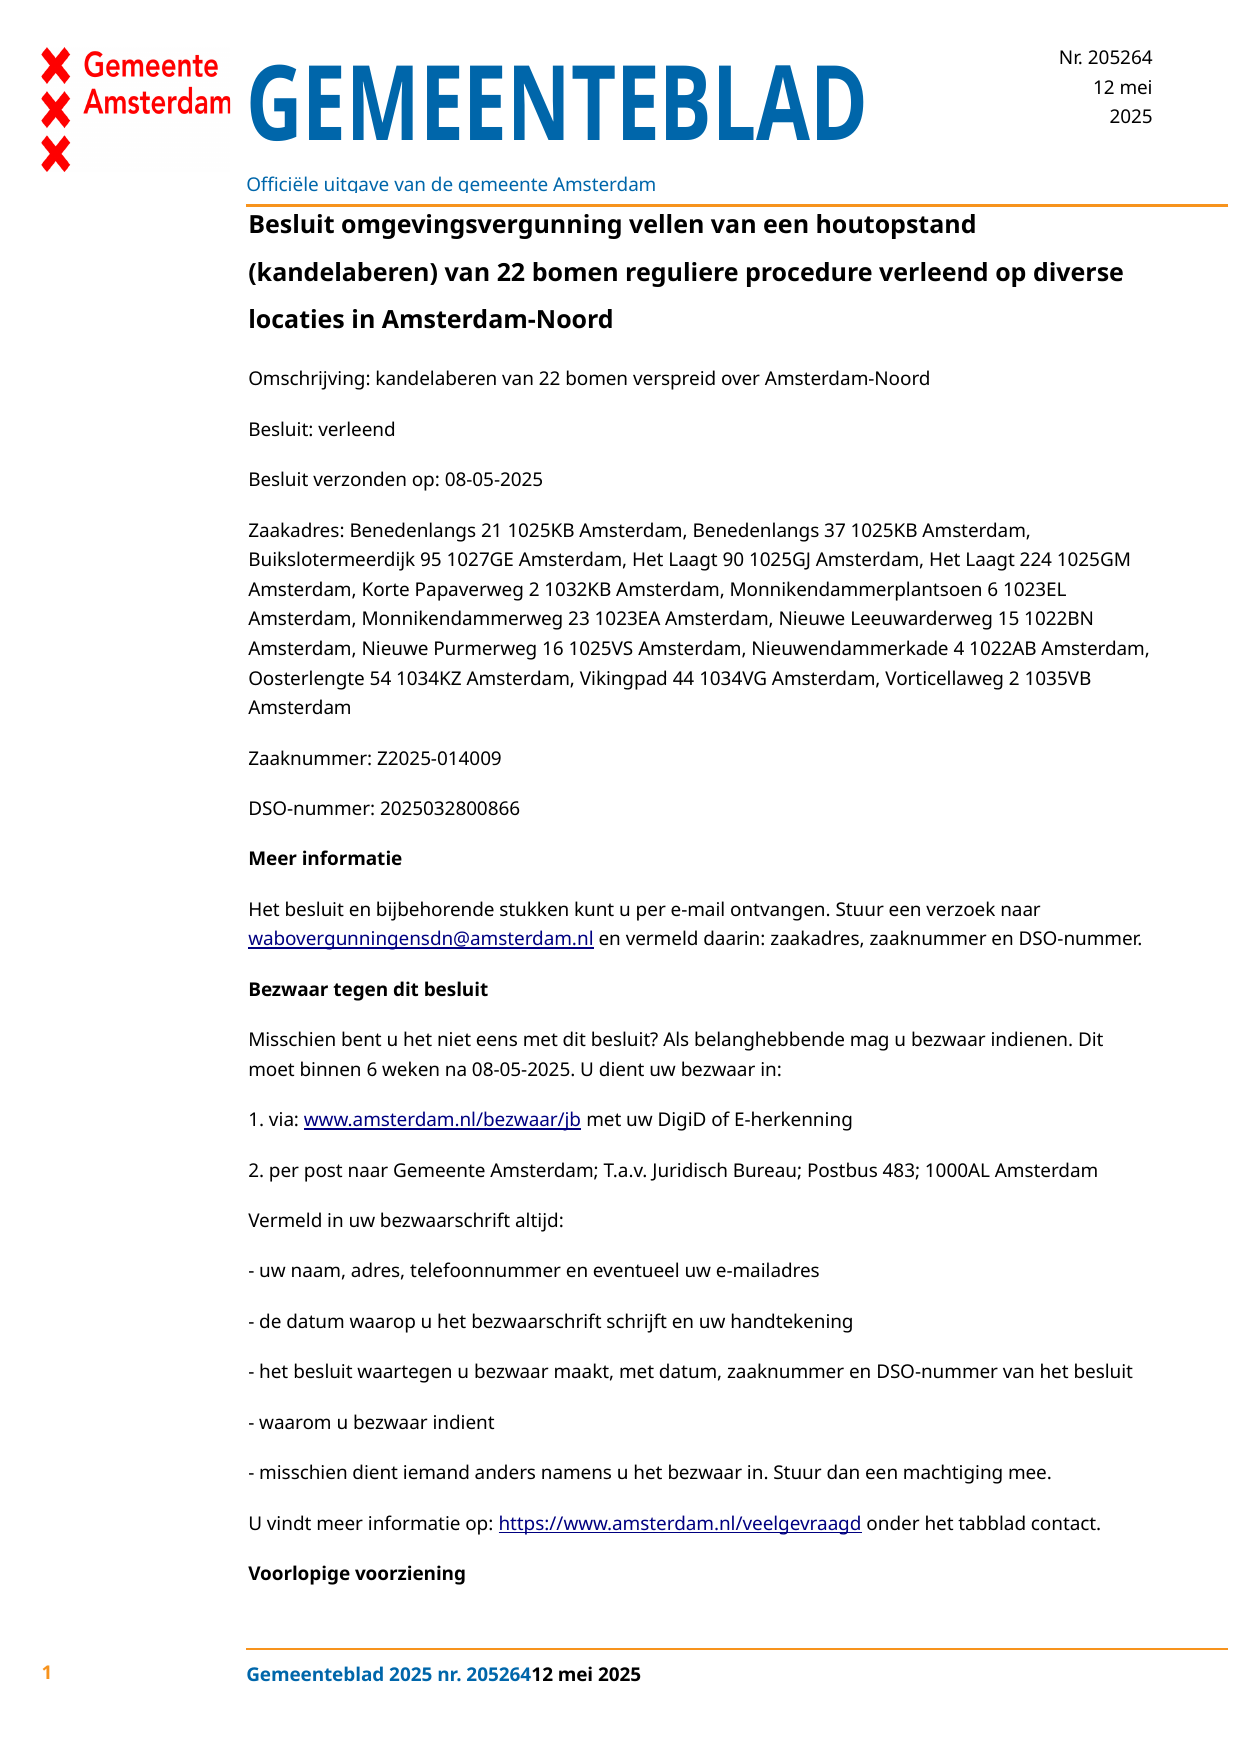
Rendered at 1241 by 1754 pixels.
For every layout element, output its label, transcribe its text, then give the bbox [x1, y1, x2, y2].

text - het besluit waartegen u bezwaar maakt, met datum, zaaknummer en DSO-nummer van het besluit [248, 1358, 1152, 1384]
text Voorlopige voorziening [248, 1560, 1152, 1586]
text Het besluit en bijbehorende stukken kunt u per e-mail ontvangen. Stuur een verzoek naar wabovergunningensdn@amsterdam.nl en vermeld daarin: zaakadres, zaaknummer en DSO-nummer. [248, 896, 1152, 951]
text - misschien dient iemand anders namens u het bezwaar in. Stuur dan een machtiging mee. [248, 1459, 1152, 1485]
text Besluit: verleend [248, 416, 1152, 442]
text Vermeld in uw bezwaarschrift altijd: [248, 1207, 1152, 1233]
text Zaaknummer: Z2025-014009 [248, 745, 1152, 770]
text 1. via: www.amsterdam.nl/bezwaar/jb met uw DigiD of E-herkenning [248, 1106, 1152, 1132]
text Zaakadres: Benedenlangs 21 1025KB Amsterdam, Benedenlangs 37 1025KB Amsterdam, Buikslotermeerdijk 95 1027GE Amsterdam, Het Laagt 90 1025GJ Amsterdam, Het Laagt 224 1025GM Amsterdam, Korte Papaverweg 2 1032KB Amsterdam, Monnikendammerplantsoen 6 1023EL Amsterdam, Monnikendammerweg 23 1023EA Amsterdam, Nieuwe Leeuwarderweg 15 1022BN Amsterdam, Nieuwe Purmerweg 16 1025VS Amsterdam, Nieuwendammerkade 4 1022AB Amsterdam, Oosterlengte 54 1034KZ Amsterdam, Vikingpad 44 1034VG Amsterdam, Vorticellaweg 2 1035VB Amsterdam [248, 517, 1152, 720]
picture [41, 47, 231, 172]
text - de datum waarop u het bezwaarschrift schrijft en uw handtekening [248, 1308, 1152, 1334]
text Misschien bent u het niet eens met dit besluit? Als belanghebbende mag u bezwaar indienen. Dit moet binnen 6 weken na 08-05-2025. U dient uw bezwaar in: [248, 1026, 1152, 1082]
text - waarom u bezwaar indient [248, 1409, 1152, 1434]
text Besluit omgevingsvergunning vellen van een houtopstand (kandelaberen) van 22 bomen reguliere procedure verleend op diverse locaties in Amsterdam-Noord [248, 207, 1152, 336]
text - uw naam, adres, telefoonnummer en eventueel uw e-mailadres [248, 1258, 1152, 1283]
text DSO-nummer: 2025032800866 [248, 795, 1152, 821]
text Besluit verzonden op: 08-05-2025 [248, 466, 1152, 492]
text 2. per post naar Gemeente Amsterdam; T.a.v. Juridisch Bureau; Postbus 483; 1000AL Amsterdam [248, 1157, 1152, 1182]
text Meer informatie [248, 846, 1152, 871]
text Omschrijving: kandelaberen van 22 bomen verspreid over Amsterdam-Noord [248, 366, 1152, 391]
text Bezwaar tegen dit besluit [248, 976, 1152, 1002]
text U vindt meer informatie op: https://www.amsterdam.nl/veelgevraagd onder het tabblad contact. [248, 1510, 1152, 1535]
